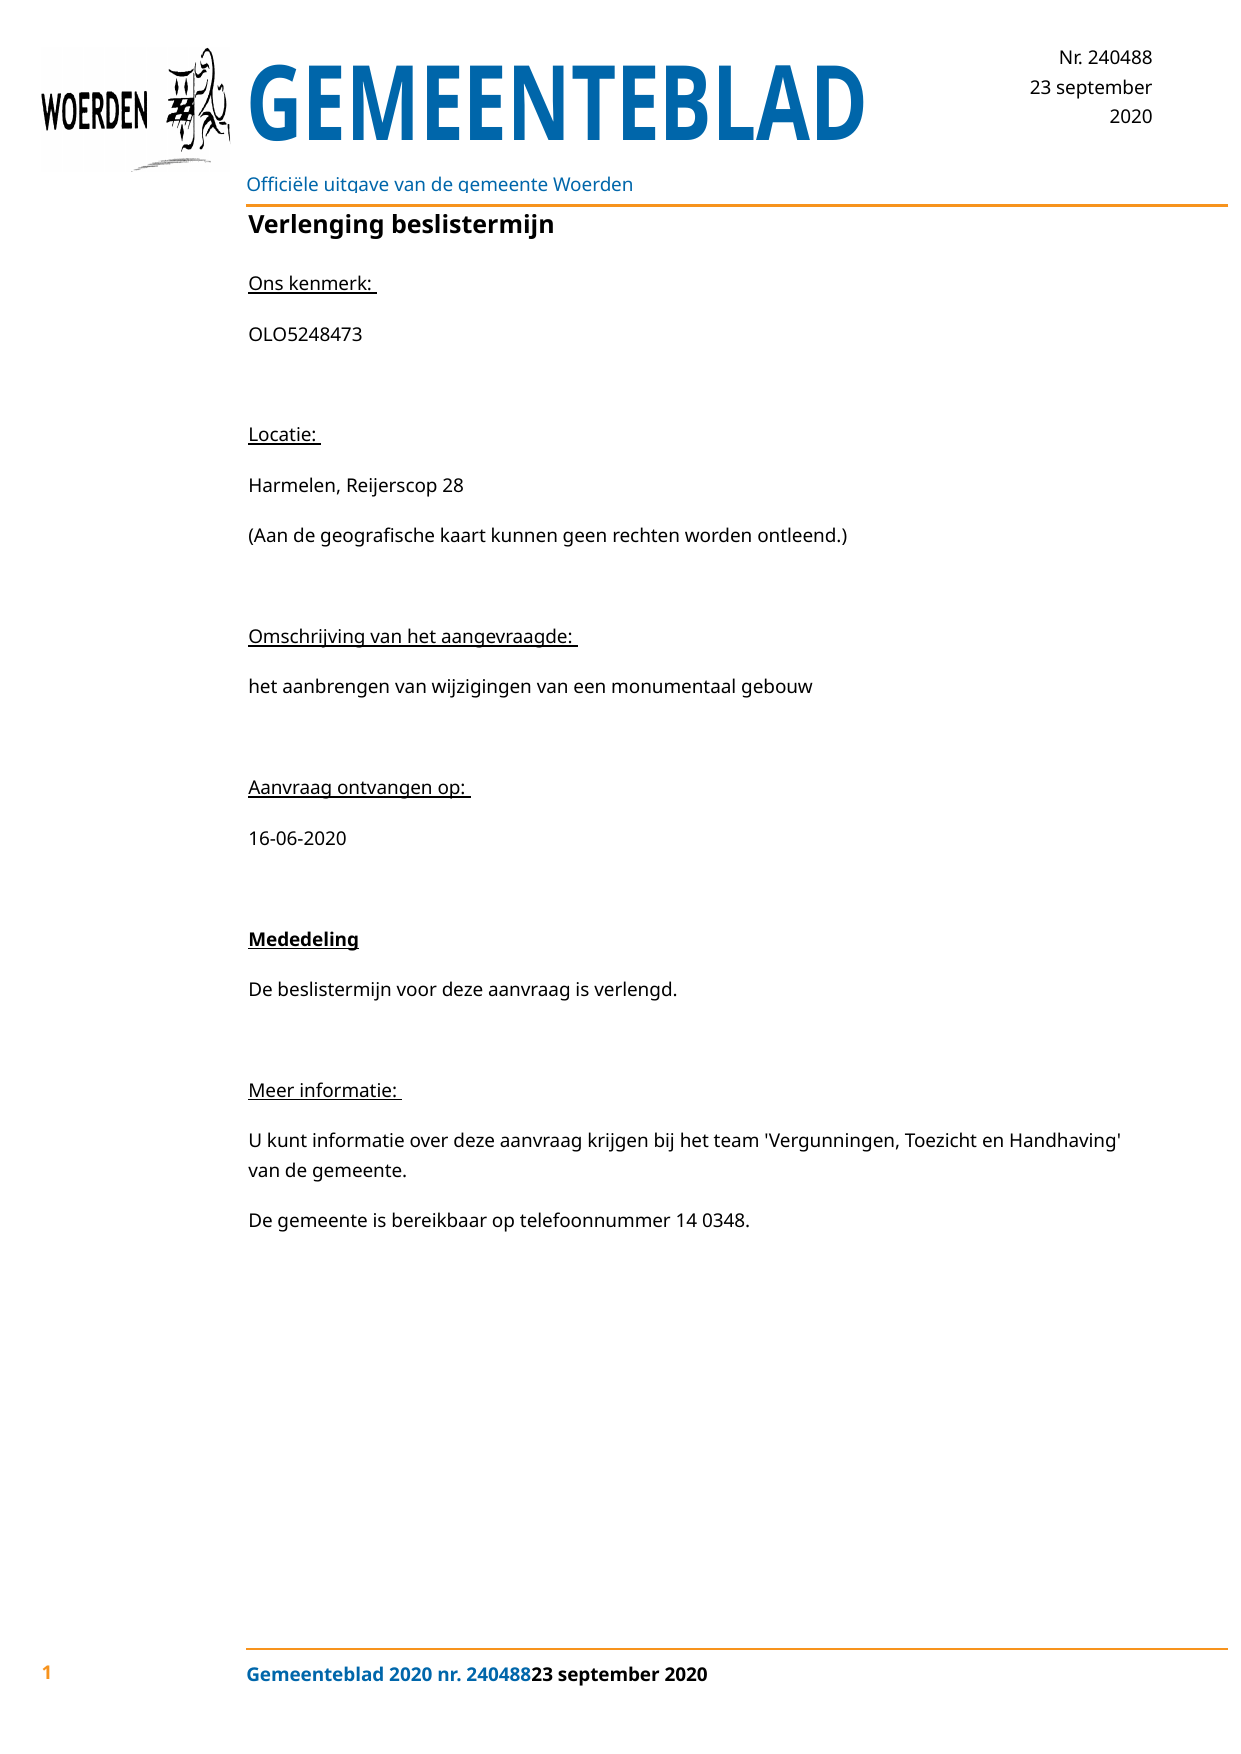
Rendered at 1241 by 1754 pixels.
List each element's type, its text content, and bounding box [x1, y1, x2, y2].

text Verlenging beslistermijn [248, 207, 1152, 241]
text Aanvraag ontvangen op: [248, 774, 1152, 800]
text Meer informatie: [248, 1077, 1152, 1103]
text Mededeling [248, 926, 1152, 951]
text Omschrijving van het aangevraagde: [248, 623, 1152, 649]
text OLO5248473 [248, 321, 1152, 346]
text U kunt informatie over deze aanvraag krijgen bij het team 'Vergunningen, Toezicht en Handhaving' van de gemeente. [248, 1127, 1152, 1183]
picture [41, 47, 231, 172]
text Harmelen, Reijerscop 28 [248, 472, 1152, 498]
text Locatie: [248, 422, 1152, 447]
text Ons kenmerk: [248, 270, 1152, 296]
text (Aan de geografische kaart kunnen geen rechten worden ontleend.) [248, 522, 1152, 548]
text De beslistermijn voor deze aanvraag is verlengd. [248, 976, 1152, 1002]
text het aanbrengen van wijzigingen van een monumentaal gebouw [248, 674, 1152, 699]
text 16-06-2020 [248, 825, 1152, 851]
text De gemeente is bereikbaar op telefoonnummer 14 0348. [248, 1207, 1152, 1233]
